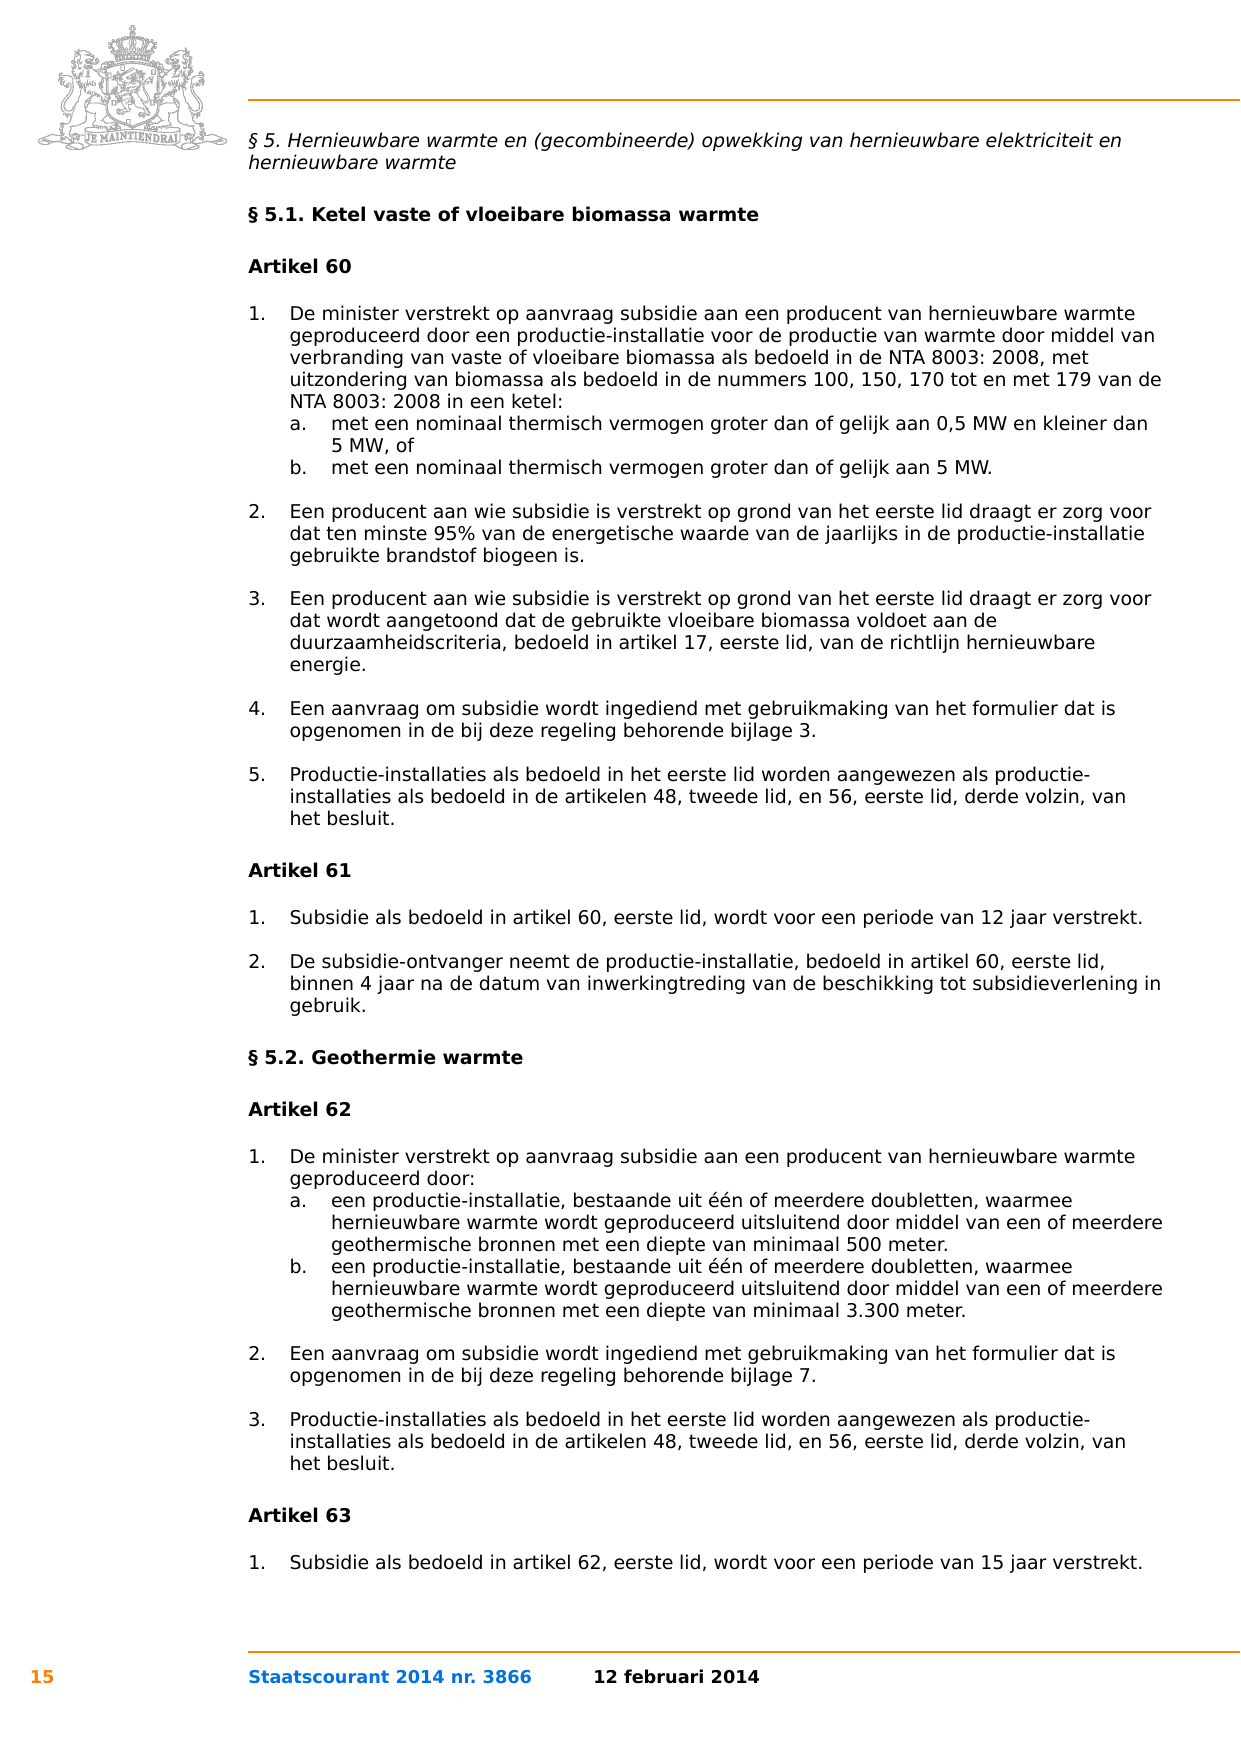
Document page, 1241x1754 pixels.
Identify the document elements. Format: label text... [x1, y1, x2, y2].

text 1. De minister verstrekt op aanvraag subsidie aan een producent van hernieuwbare warmte geproduceerd door: [248, 1146, 1163, 1189]
subtitle § 5. Hernieuwbare warmte en (gecombineerde) opwekking van hernieuwbare elektriciteit en hernieuwbare warmte [248, 130, 1163, 174]
text 2. Een aanvraag om subsidie wordt ingediend met gebruikmaking van het formulier dat is opgenomen in de bij deze regeling behorende bijlage 7. [248, 1343, 1163, 1387]
subtitle Artikel 61 [248, 860, 1163, 882]
text 3. Productie-installaties als bedoeld in het eerste lid worden aangewezen als productie-installaties als bedoeld in de artikelen 48, tweede lid, en 56, eerste lid, derde volzin, van het besluit. [248, 1409, 1163, 1475]
text 2. Een producent aan wie subsidie is verstrekt op grond van het eerste lid draagt er zorg voor dat ten minste 95% van de energetische waarde van de jaarlijks in de productie-installatie gebruikte brandstof biogeen is. [248, 501, 1163, 566]
text b. een productie-installatie, bestaande uit één of meerdere doubletten, waarmee hernieuwbare warmte wordt geproduceerd uitsluitend door middel van een of meerdere geothermische bronnen met een diepte van minimaal 3.300 meter. [289, 1256, 1163, 1321]
subtitle § 5.2. Geothermie warmte [248, 1047, 1163, 1069]
text 4. Een aanvraag om subsidie wordt ingediend met gebruikmaking van het formulier dat is opgenomen in de bij deze regeling behorende bijlage 3. [248, 698, 1163, 742]
subtitle Artikel 62 [248, 1099, 1163, 1121]
text a. een productie-installatie, bestaande uit één of meerdere doubletten, waarmee hernieuwbare warmte wordt geproduceerd uitsluitend door middel van een of meerdere geothermische bronnen met een diepte van minimaal 500 meter. [289, 1189, 1163, 1256]
text 3. Een producent aan wie subsidie is verstrekt op grond van het eerste lid draagt er zorg voor dat wordt aangetoond dat de gebruikte vloeibare biomassa voldoet aan de duurzaamheidscriteria, bedoeld in artikel 17, eerste lid, van de richtlijn hernieuwbare energie. [248, 588, 1163, 676]
picture [38, 25, 227, 150]
subtitle § 5.1. Ketel vaste of vloeibare biomassa warmte [248, 204, 1163, 226]
text 2. De subsidie-ontvanger neemt de productie-installatie, bedoeld in artikel 60, eerste lid, binnen 4 jaar na de datum van inwerkingtreding van de beschikking tot subsidieverlening in gebruik. [248, 951, 1163, 1017]
text a. met een nominaal thermisch vermogen groter dan of gelijk aan 0,5 MW en kleiner dan 5 MW, of [289, 413, 1163, 457]
text 5. Productie-installaties als bedoeld in het eerste lid worden aangewezen als productie-installaties als bedoeld in de artikelen 48, tweede lid, en 56, eerste lid, derde volzin, van het besluit. [248, 764, 1163, 830]
subtitle Artikel 63 [248, 1505, 1163, 1527]
text 1. Subsidie als bedoeld in artikel 60, eerste lid, wordt voor een periode van 12 jaar verstrekt. [248, 907, 1163, 929]
text 1. De minister verstrekt op aanvraag subsidie aan een producent van hernieuwbare warmte geproduceerd door een productie-installatie voor de productie van warmte door middel van verbranding van vaste of vloeibare biomassa als bedoeld in de NTA 8003: 2008, met uitzondering van biomassa als bedoeld in de nummers 100, 150, 170 tot en met 179 van de NTA 8003: 2008 in een ketel: [248, 303, 1163, 413]
subtitle Artikel 60 [248, 256, 1163, 278]
text 1. Subsidie als bedoeld in artikel 62, eerste lid, wordt voor een periode van 15 jaar verstrekt. [248, 1552, 1163, 1574]
text b. met een nominaal thermisch vermogen groter dan of gelijk aan 5 MW. [289, 457, 1163, 479]
